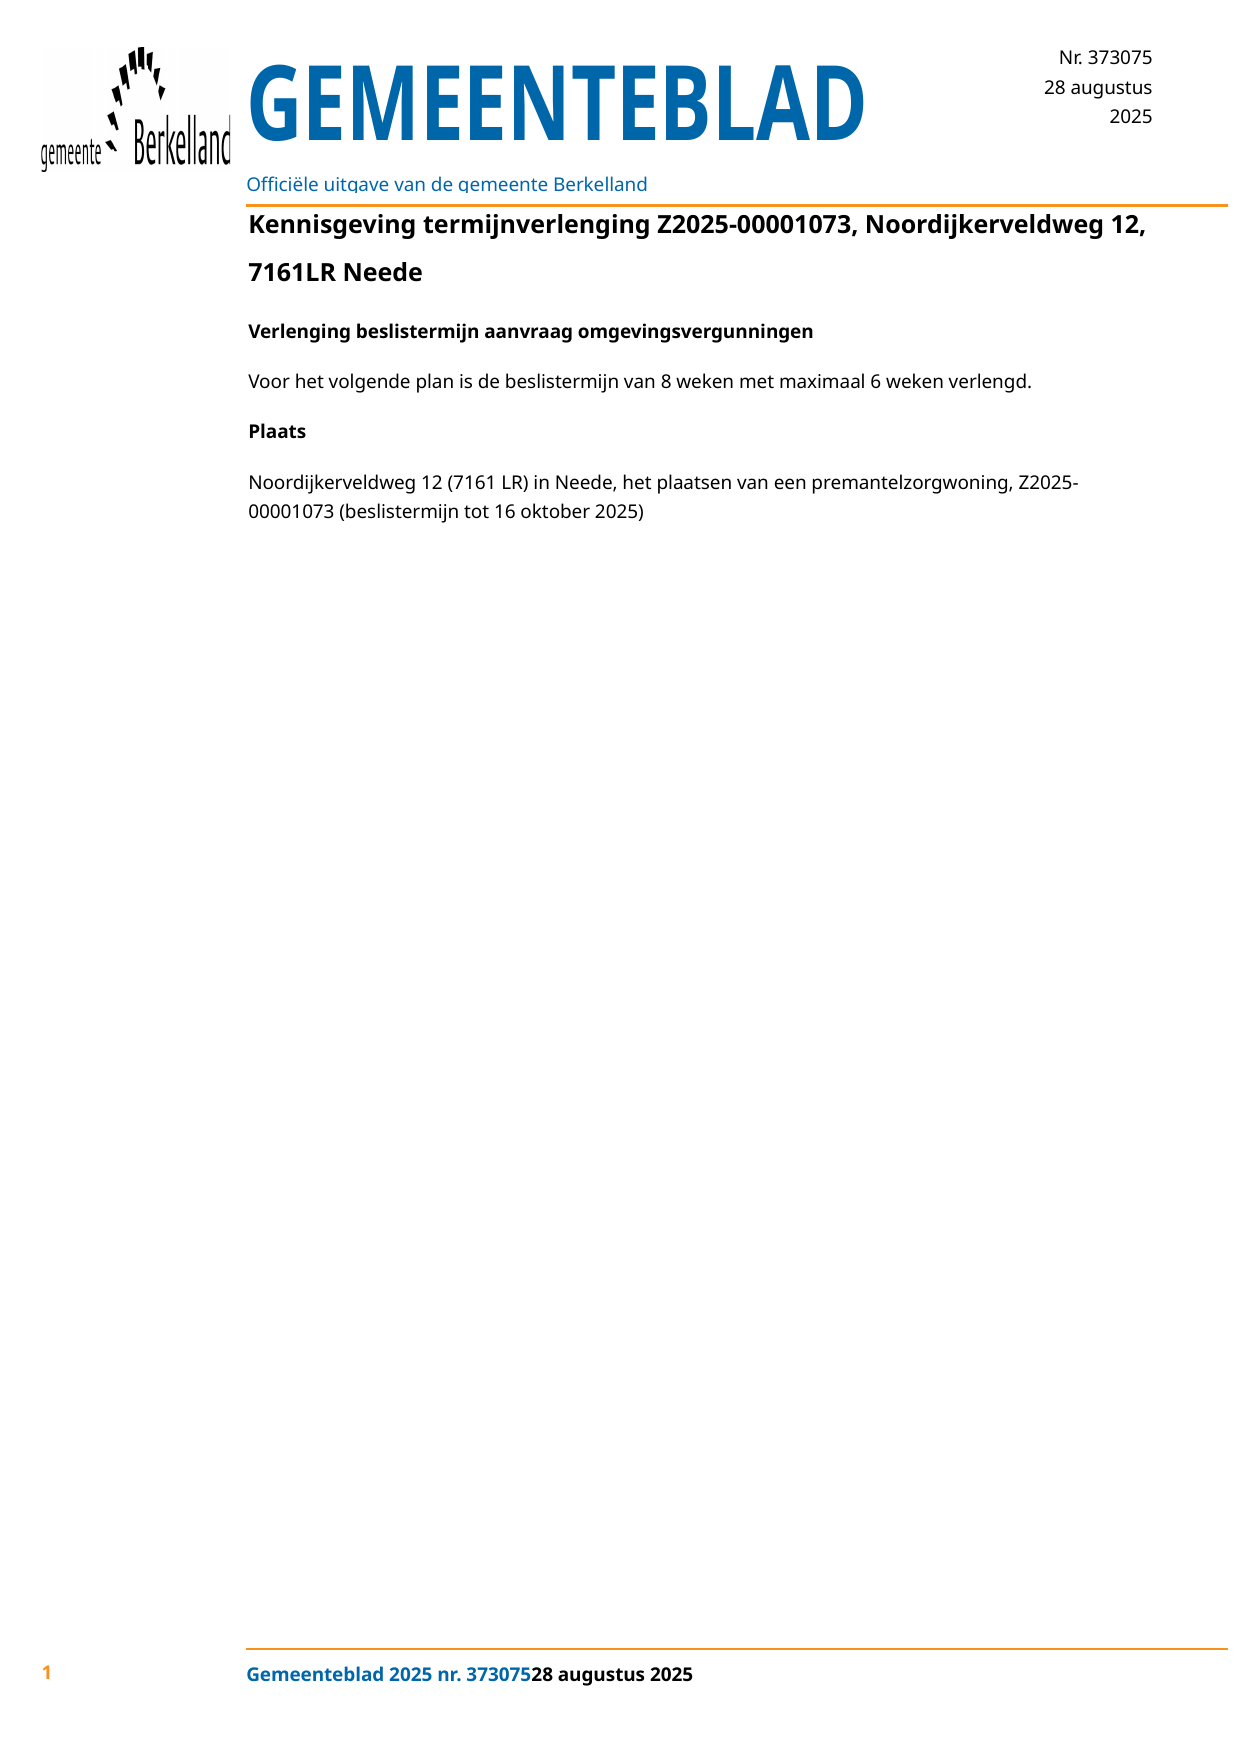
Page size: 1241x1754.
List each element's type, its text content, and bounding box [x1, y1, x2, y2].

text Kennisgeving termijnverlenging Z2025-00001073, Noordijkerveldweg 12, 7161LR Neede [248, 207, 1152, 288]
picture [41, 47, 231, 172]
text Plaats [248, 419, 1152, 444]
text Voor het volgende plan is de beslistermijn van 8 weken met maximaal 6 weken verlengd. [248, 368, 1152, 394]
text Noordijkerveldweg 12 (7161 LR) in Neede, het plaatsen van een premantelzorgwoning, Z2025-00001073 (beslistermijn tot 16 oktober 2025) [248, 469, 1152, 524]
text Verlenging beslistermijn aanvraag omgevingsvergunningen [248, 318, 1152, 344]
